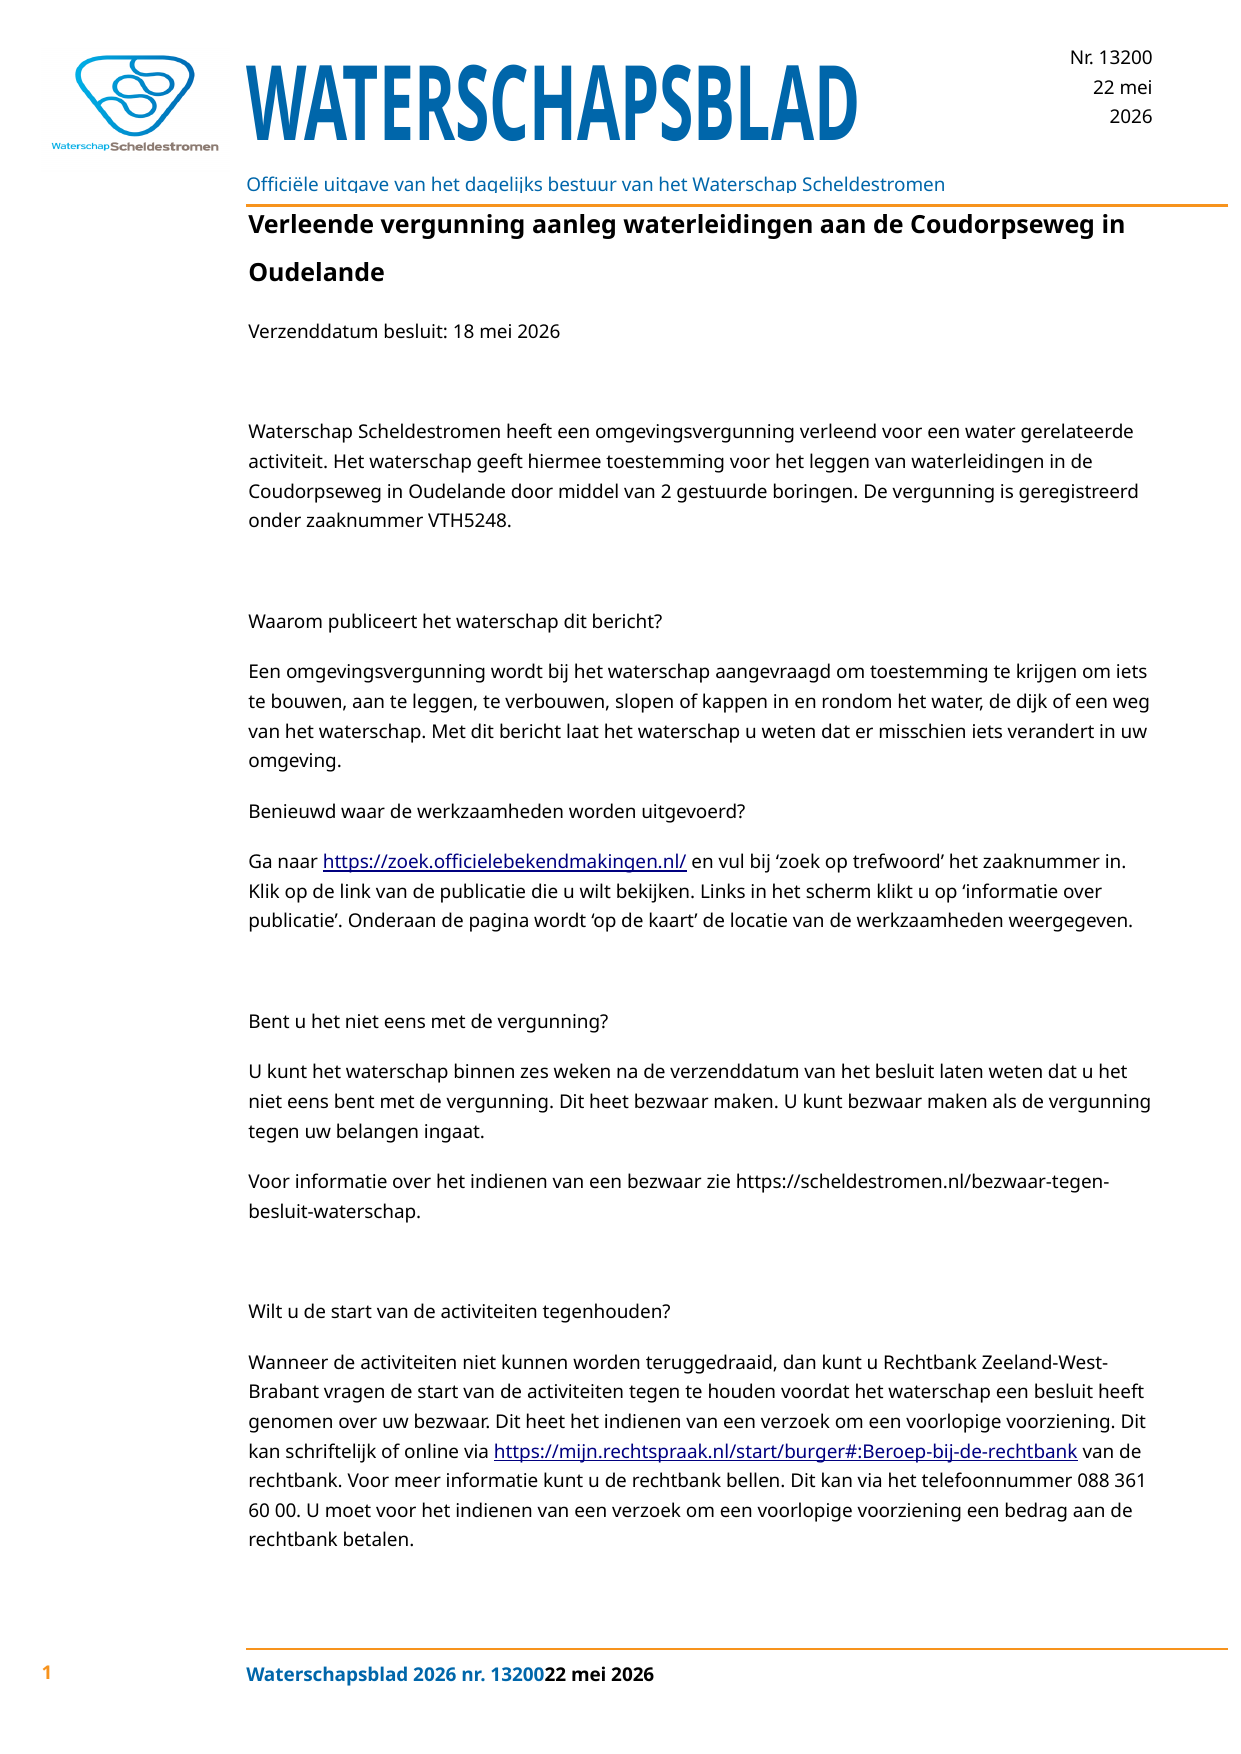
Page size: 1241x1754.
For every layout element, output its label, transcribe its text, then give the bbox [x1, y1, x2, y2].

picture [41, 47, 231, 172]
text Waterschap Scheldestromen heeft een omgevingsvergunning verleend voor een water gerelateerde activiteit. Het waterschap geeft hiermee toestemming voor het leggen van waterleidingen in de Coudorpseweg in Oudelande door middel van 2 gestuurde boringen. De vergunning is geregistreerd onder zaaknummer VTH5248. [248, 419, 1152, 533]
text Een omgevingsvergunning wordt bij het waterschap aangevraagd om toestemming te krijgen om iets te bouwen, aan te leggen, te verbouwen, slopen of kappen in en rondom het water, de dijk of een weg van het waterschap. Met dit bericht laat het waterschap u weten dat er misschien iets verandert in uw omgeving. [248, 659, 1152, 773]
text Verzenddatum besluit: 18 mei 2026 [248, 318, 1152, 344]
text Wilt u de start van de activiteiten tegenhouden? [248, 1299, 1152, 1324]
text U kunt het waterschap binnen zes weken na de verzenddatum van het besluit laten weten dat u het niet eens bent met de vergunning. Dit heet bezwaar maken. U kunt bezwaar maken als de vergunning tegen uw belangen ingaat. [248, 1059, 1152, 1144]
text Bent u het niet eens met de vergunning? [248, 1008, 1152, 1034]
text Benieuwd waar de werkzaamheden worden uitgevoerd? [248, 798, 1152, 824]
text Waarom publiceert het waterschap dit bericht? [248, 608, 1152, 634]
text Ga naar https://zoek.officielebekendmakingen.nl/ en vul bij ‘zoek op trefwoord’ het zaaknummer in. Klik op de link van de publicatie die u wilt bekijken. Links in het scherm klikt u op ‘informatie over publicatie’. Onderaan de pagina wordt ‘op de kaart’ de locatie van de werkzaamheden weergegeven. [248, 848, 1152, 933]
text Wanneer de activiteiten niet kunnen worden teruggedraaid, dan kunt u Rechtbank Zeeland-West-Brabant vragen de start van de activiteiten tegen te houden voordat het waterschap een besluit heeft genomen over uw bezwaar. Dit heet het indienen van een verzoek om een voorlopige voorziening. Dit kan schriftelijk of online via https://mijn.rechtspraak.nl/start/burger#:Beroep-bij-de-rechtbank van de rechtbank. Voor meer informatie kunt u de rechtbank bellen. Dit kan via het telefoonnummer 088 361 60 00. U moet voor het indienen van een verzoek om een voorlopige voorziening een bedrag aan de rechtbank betalen. [248, 1349, 1152, 1552]
text Voor informatie over het indienen van een bezwaar zie https://scheldestromen.nl/bezwaar-tegen-besluit-waterschap. [248, 1168, 1152, 1224]
text Verleende vergunning aanleg waterleidingen aan de Coudorpseweg in Oudelande [248, 207, 1152, 288]
